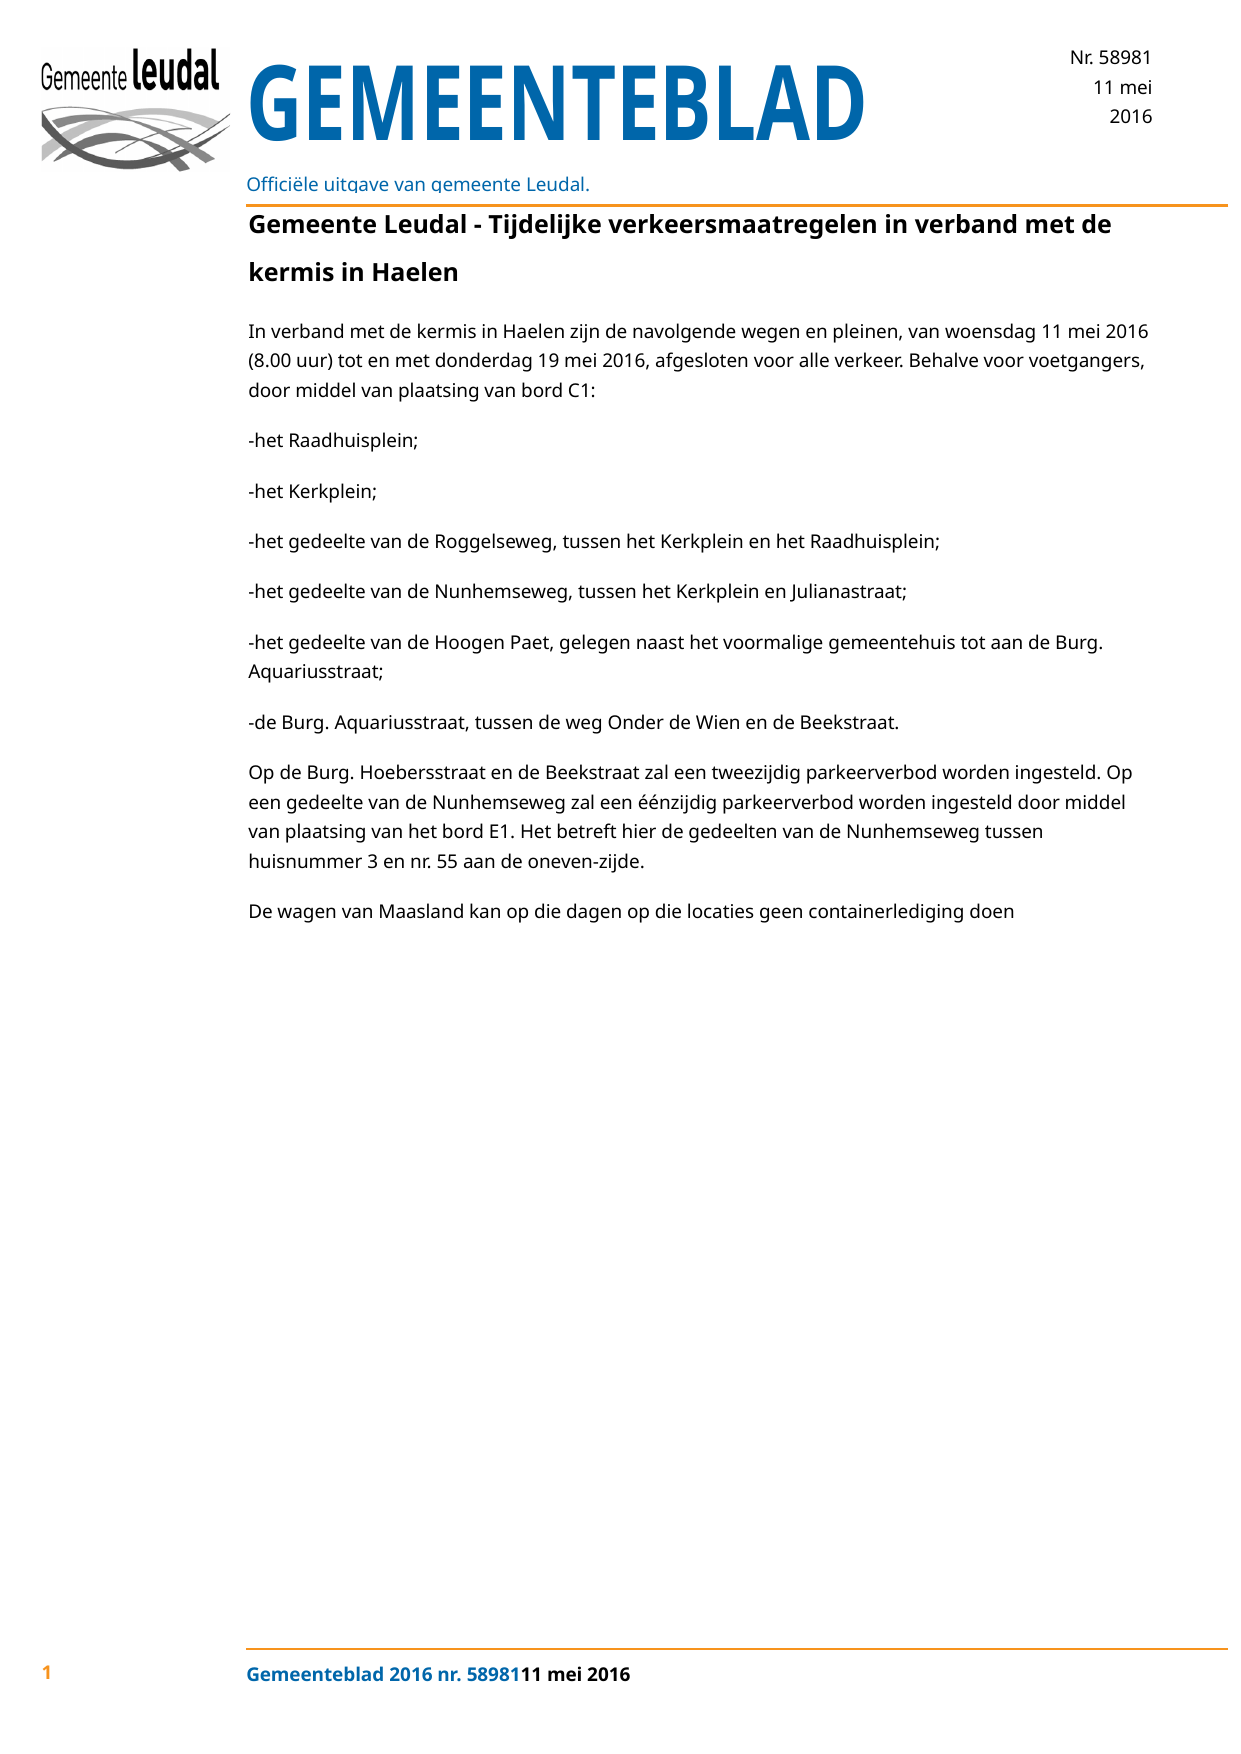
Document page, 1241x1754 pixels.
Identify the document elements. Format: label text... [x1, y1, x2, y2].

picture [41, 47, 231, 172]
text -het Kerkplein; [248, 478, 1152, 504]
text -het gedeelte van de Nunhemseweg, tussen het Kerkplein en Julianastraat; [248, 579, 1152, 604]
text De wagen van Maasland kan op die dagen op die locaties geen containerlediging doen [248, 899, 1152, 924]
text -de Burg. Aquariusstraat, tussen de weg Onder de Wien en de Beekstraat. [248, 709, 1152, 735]
text -het Raadhuisplein; [248, 427, 1152, 453]
text Op de Burg. Hoebersstraat en de Beekstraat zal een tweezijdig parkeerverbod worden ingesteld. Op een gedeelte van de Nunhemseweg zal een éénzijdig parkeerverbod worden ingesteld door middel van plaatsing van het bord E1. Het betreft hier de gedeelten van de Nunhemseweg tussen huisnummer 3 en nr. 55 aan de oneven-zijde. [248, 759, 1152, 874]
text -het gedeelte van de Hoogen Paet, gelegen naast het voormalige gemeentehuis tot aan de Burg. Aquariusstraat; [248, 629, 1152, 684]
text In verband met de kermis in Haelen zijn de navolgende wegen en pleinen, van woensdag 11 mei 2016 (8.00 uur) tot en met donderdag 19 mei 2016, afgesloten voor alle verkeer. Behalve voor voetgangers, door middel van plaatsing van bord C1: [248, 318, 1152, 403]
text Gemeente Leudal - Tijdelijke verkeersmaatregelen in verband met de kermis in Haelen [248, 207, 1152, 288]
text -het gedeelte van de Roggelseweg, tussen het Kerkplein en het Raadhuisplein; [248, 528, 1152, 554]
